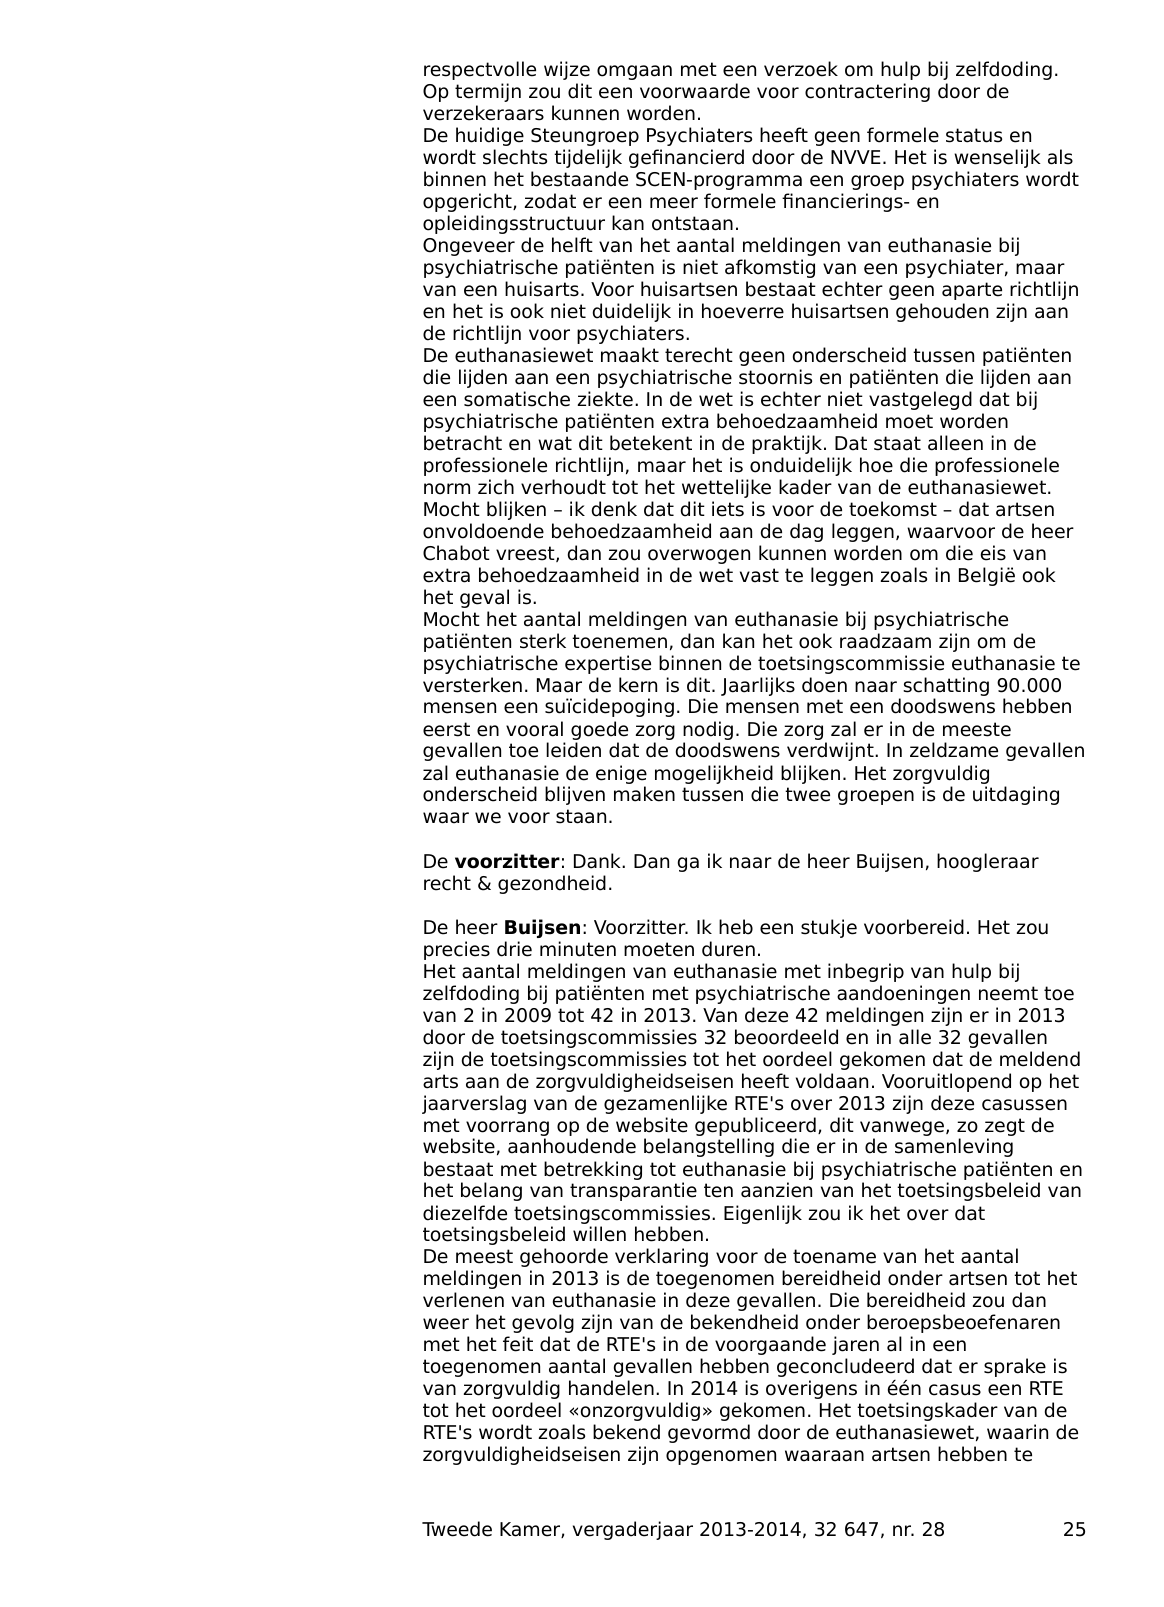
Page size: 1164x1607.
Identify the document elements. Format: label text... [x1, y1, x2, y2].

text Ongeveer de helft van het aantal meldingen van euthanasie bij psychiatrische patiënten is niet afkomstig van een psychiater, maar van een huisarts. Voor huisartsen bestaat echter geen aparte richtlijn en het is ook niet duidelijk in hoeverre huisartsen gehouden zijn aan de richtlijn voor psychiaters. [422, 235, 1087, 345]
text De meest gehoorde verklaring voor de toename van het aantal meldingen in 2013 is de toegenomen bereidheid onder artsen tot het verlenen van euthanasie in deze gevallen. Die bereidheid zou dan weer het gevolg zijn van de bekendheid onder beroepsbeoefenaren met het feit dat de RTE's in de voorgaande jaren al in een toegenomen aantal gevallen hebben geconcludeerd dat er sprake is van zorgvuldig handelen. In 2014 is overigens in één casus een RTE tot het oordeel «onzorgvuldig» gekomen. Het toetsingskader van de RTE's wordt zoals bekend gevormd door de euthanasiewet, waarin de zorgvuldigheidseisen zijn opgenomen waaraan artsen hebben te [422, 1246, 1087, 1466]
text respectvolle wijze omgaan met een verzoek om hulp bij zelfdoding. Op termijn zou dit een voorwaarde voor contractering door de verzekeraars kunnen worden. [422, 59, 1087, 125]
text De voorzitter: Dank. Dan ga ik naar de heer Buijsen, hoogleraar recht & gezondheid. [422, 851, 1087, 894]
text De euthanasiewet maakt terecht geen onderscheid tussen patiënten die lijden aan een psychiatrische stoornis en patiënten die lijden aan een somatische ziekte. In de wet is echter niet vastgelegd dat bij psychiatrische patiënten extra behoedzaamheid moet worden betracht en wat dit betekent in de praktijk. Dat staat alleen in de professionele richtlijn, maar het is onduidelijk hoe die professionele norm zich verhoudt tot het wettelijke kader van de euthanasiewet. Mocht blijken – ik denk dat dit iets is voor de toekomst – dat artsen onvoldoende behoedzaamheid aan de dag leggen, waarvoor de heer Chabot vreest, dan zou overwogen kunnen worden om die eis van extra behoedzaamheid in de wet vast te leggen zoals in België ook het geval is. [422, 345, 1087, 608]
text De huidige Steungroep Psychiaters heeft geen formele status en wordt slechts tijdelijk gefinancierd door de NVVE. Het is wenselijk als binnen het bestaande SCEN-programma een groep psychiaters wordt opgericht, zodat er een meer formele financierings- en opleidingsstructuur kan ontstaan. [422, 125, 1087, 235]
text De heer Buijsen: Voorzitter. Ik heb een stukje voorbereid. Het zou precies drie minuten moeten duren. [422, 917, 1087, 961]
text Het aantal meldingen van euthanasie met inbegrip van hulp bij zelfdoding bij patiënten met psychiatrische aandoeningen neemt toe van 2 in 2009 tot 42 in 2013. Van deze 42 meldingen zijn er in 2013 door de toetsingscommissies 32 beoordeeld en in alle 32 gevallen zijn de toetsingscommissies tot het oordeel gekomen dat de meldend arts aan de zorgvuldigheidseisen heeft voldaan. Vooruitlopend op het jaarverslag van de gezamenlijke RTE's over 2013 zijn deze casussen met voorrang op de website gepubliceerd, dit vanwege, zo zegt de website, aanhoudende belangstelling die er in de samenleving bestaat met betrekking tot euthanasie bij psychiatrische patiënten en het belang van transparantie ten aanzien van het toetsingsbeleid van diezelfde toetsingscommissies. Eigenlijk zou ik het over dat toetsingsbeleid willen hebben. [422, 961, 1087, 1246]
text Mocht het aantal meldingen van euthanasie bij psychiatrische patiënten sterk toenemen, dan kan het ook raadzaam zijn om de psychiatrische expertise binnen de toetsingscommissie euthanasie te versterken. Maar de kern is dit. Jaarlijks doen naar schatting 90.000 mensen een suïcidepoging. Die mensen met een doodswens hebben eerst en vooral goede zorg nodig. Die zorg zal er in de meeste gevallen toe leiden dat de doodswens verdwijnt. In zeldzame gevallen zal euthanasie de enige mogelijkheid blijken. Het zorgvuldig onderscheid blijven maken tussen die twee groepen is de uitdaging waar we voor staan. [422, 608, 1087, 828]
